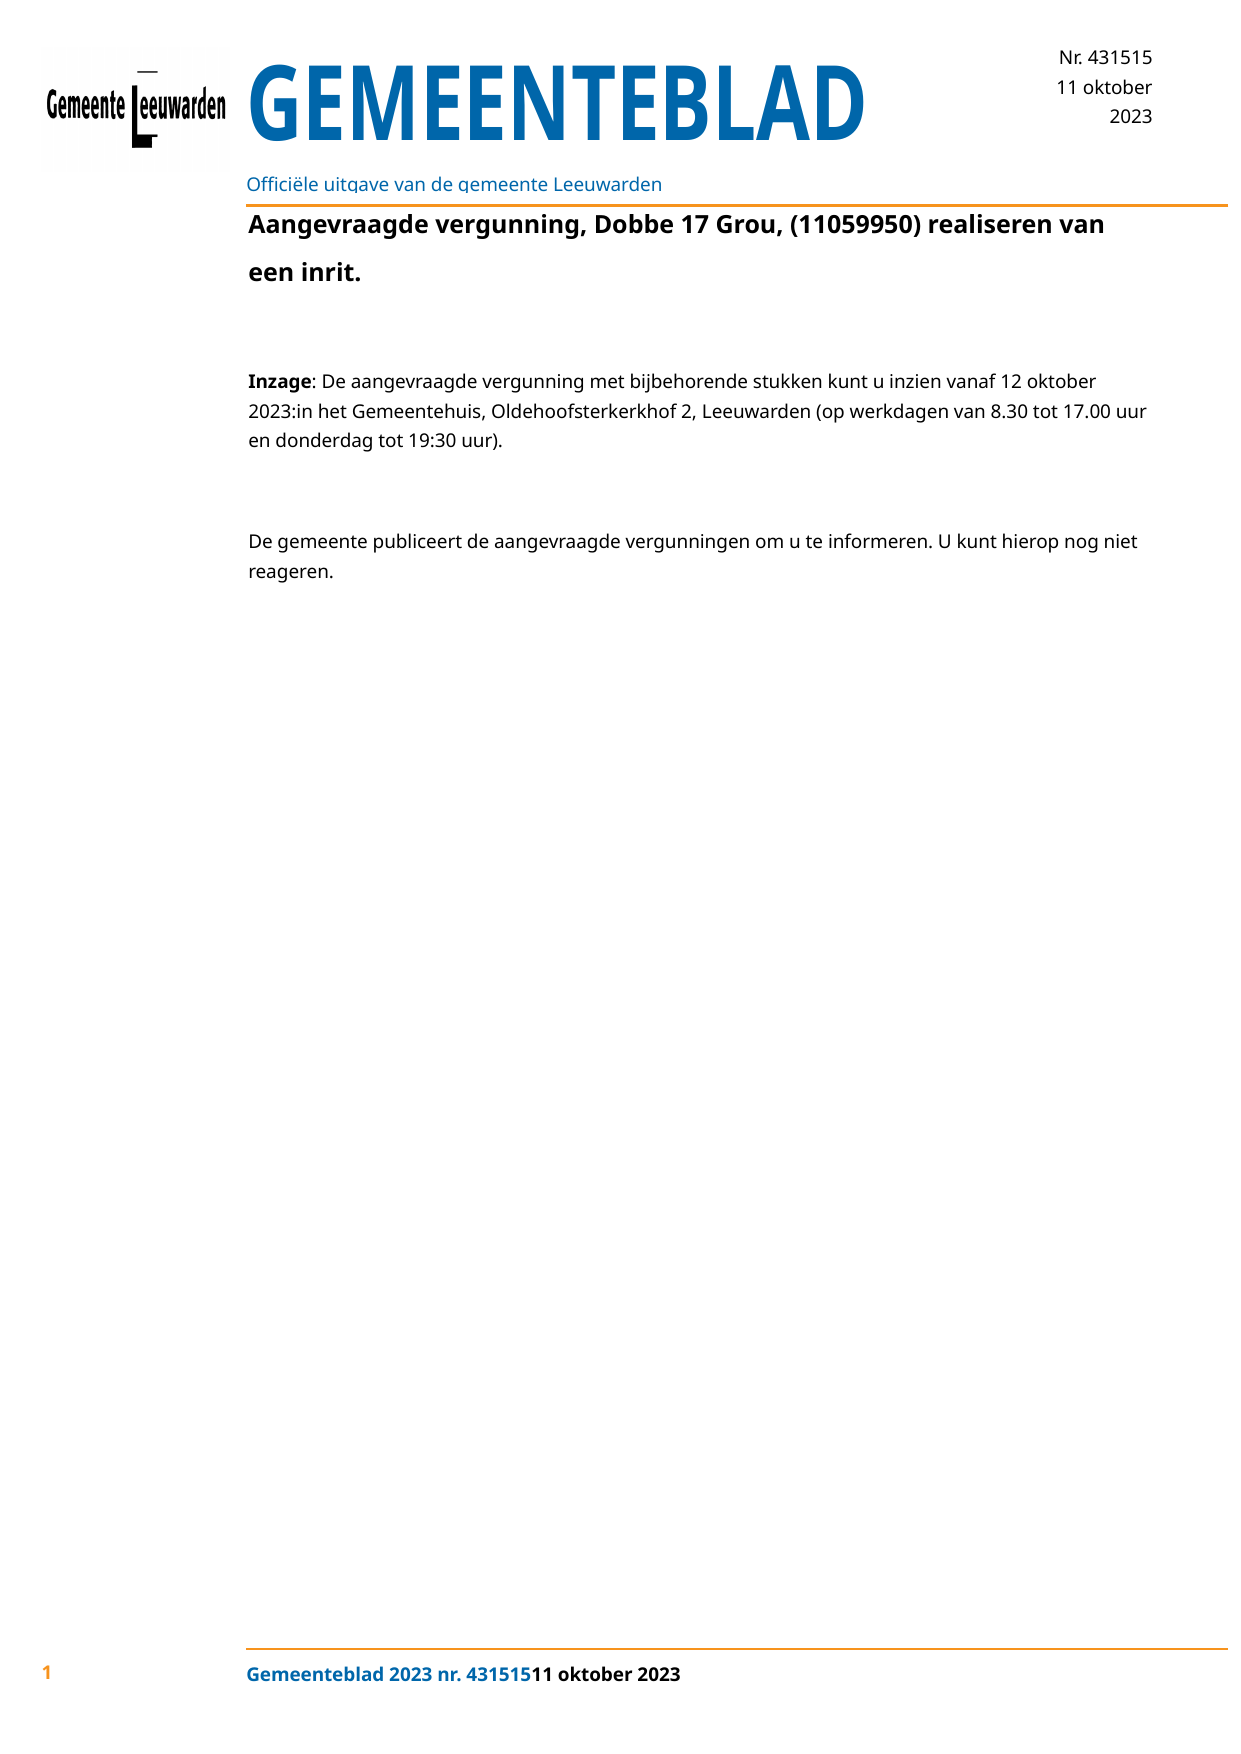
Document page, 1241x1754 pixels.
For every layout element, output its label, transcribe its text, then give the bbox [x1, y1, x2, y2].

picture [41, 47, 231, 172]
text De gemeente publiceert de aangevraagde vergunningen om u te informeren. U kunt hierop nog niet reageren. [248, 528, 1152, 584]
text Aangevraagde vergunning, Dobbe 17 Grou, (11059950) realiseren van een inrit. [248, 207, 1152, 288]
text Inzage: De aangevraagde vergunning met bijbehorende stukken kunt u inzien vanaf 12 oktober 2023:in het Gemeentehuis, Oldehoofsterkerkhof 2, Leeuwarden (op werkdagen van 8.30 tot 17.00 uur en donderdag tot 19:30 uur). [248, 368, 1152, 453]
